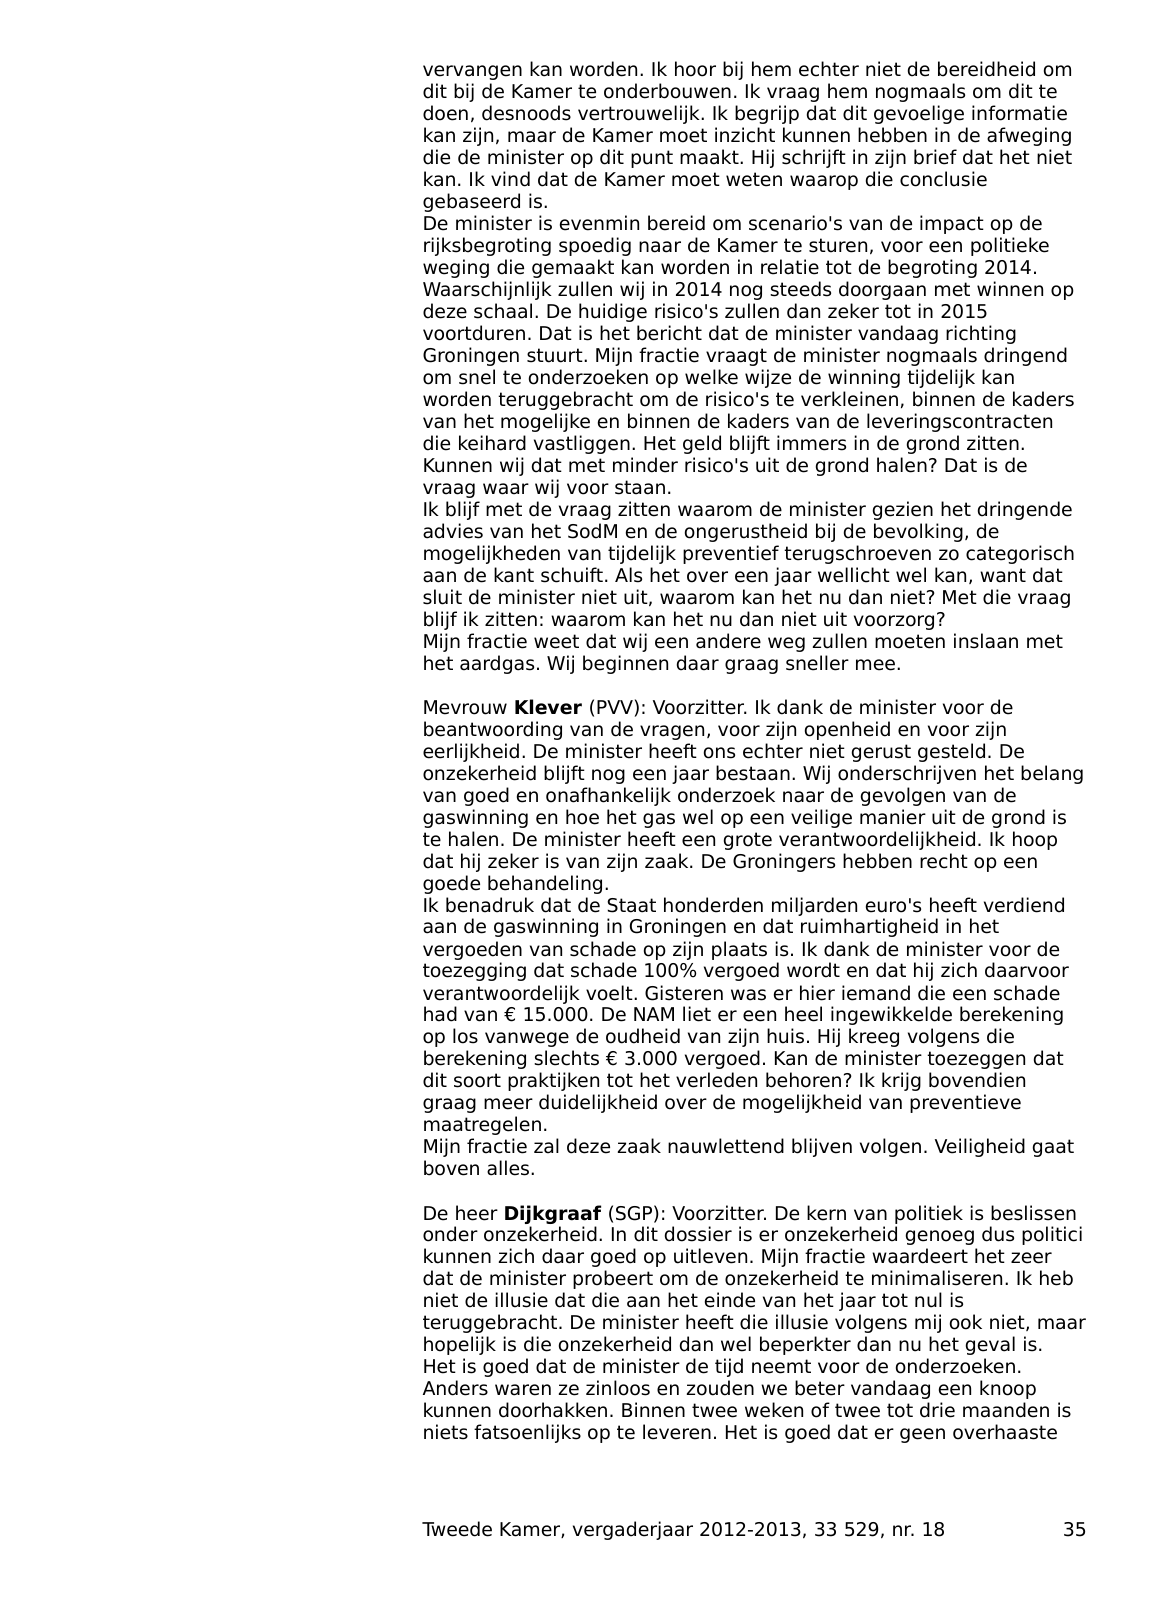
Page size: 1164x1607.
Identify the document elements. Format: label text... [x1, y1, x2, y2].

text vervangen kan worden. Ik hoor bij hem echter niet de bereidheid om dit bij de Kamer te onderbouwen. Ik vraag hem nogmaals om dit te doen, desnoods vertrouwelijk. Ik begrijp dat dit gevoelige informatie kan zijn, maar de Kamer moet inzicht kunnen hebben in de afweging die de minister op dit punt maakt. Hij schrijft in zijn brief dat het niet kan. Ik vind dat de Kamer moet weten waarop die conclusie gebaseerd is. [422, 59, 1087, 213]
text Ik benadruk dat de Staat honderden miljarden euro's heeft verdiend aan de gaswinning in Groningen en dat ruimhartigheid in het vergoeden van schade op zijn plaats is. Ik dank de minister voor de toezegging dat schade 100% vergoed wordt en dat hij zich daarvoor verantwoordelijk voelt. Gisteren was er hier iemand die een schade had van € 15.000. De NAM liet er een heel ingewikkelde berekening op los vanwege de oudheid van zijn huis. Hij kreeg volgens die berekening slechts € 3.000 vergoed. Kan de minister toezeggen dat dit soort praktijken tot het verleden behoren? Ik krijg bovendien graag meer duidelijkheid over de mogelijkheid van preventieve maatregelen. [422, 894, 1087, 1136]
text Mijn fractie weet dat wij een andere weg zullen moeten inslaan met het aardgas. Wij beginnen daar graag sneller mee. [422, 631, 1087, 674]
text Ik blijf met de vraag zitten waarom de minister gezien het dringende advies van het SodM en de ongerustheid bij de bevolking, de mogelijkheden van tijdelijk preventief terugschroeven zo categorisch aan de kant schuift. Als het over een jaar wellicht wel kan, want dat sluit de minister niet uit, waarom kan het nu dan niet? Met die vraag blijf ik zitten: waarom kan het nu dan niet uit voorzorg? [422, 499, 1087, 631]
text De minister is evenmin bereid om scenario's van de impact op de rijksbegroting spoedig naar de Kamer te sturen, voor een politieke weging die gemaakt kan worden in relatie tot de begroting 2014. Waarschijnlijk zullen wij in 2014 nog steeds doorgaan met winnen op deze schaal. De huidige risico's zullen dan zeker tot in 2015 voortduren. Dat is het bericht dat de minister vandaag richting Groningen stuurt. Mijn fractie vraagt de minister nogmaals dringend om snel te onderzoeken op welke wijze de winning tijdelijk kan worden teruggebracht om de risico's te verkleinen, binnen de kaders van het mogelijke en binnen de kaders van de leveringscontracten die keihard vastliggen. Het geld blijft immers in de grond zitten. Kunnen wij dat met minder risico's uit de grond halen? Dat is de vraag waar wij voor staan. [422, 213, 1087, 499]
text Mijn fractie zal deze zaak nauwlettend blijven volgen. Veiligheid gaat boven alles. [422, 1136, 1087, 1180]
text Het is goed dat de minister de tijd neemt voor de onderzoeken. Anders waren ze zinloos en zouden we beter vandaag een knoop kunnen doorhakken. Binnen twee weken of twee tot drie maanden is niets fatsoenlijks op te leveren. Het is goed dat er geen overhaaste [422, 1356, 1087, 1444]
text De heer Dijkgraaf (SGP): Voorzitter. De kern van politiek is beslissen onder onzekerheid. In dit dossier is er onzekerheid genoeg dus politici kunnen zich daar goed op uitleven. Mijn fractie waardeert het zeer dat de minister probeert om de onzekerheid te minimaliseren. Ik heb niet de illusie dat die aan het einde van het jaar tot nul is teruggebracht. De minister heeft die illusie volgens mij ook niet, maar hopelijk is die onzekerheid dan wel beperkter dan nu het geval is. [422, 1202, 1087, 1356]
text Mevrouw Klever (PVV): Voorzitter. Ik dank de minister voor de beantwoording van de vragen, voor zijn openheid en voor zijn eerlijkheid. De minister heeft ons echter niet gerust gesteld. De onzekerheid blijft nog een jaar bestaan. Wij onderschrijven het belang van goed en onafhankelijk onderzoek naar de gevolgen van de gaswinning en hoe het gas wel op een veilige manier uit de grond is te halen. De minister heeft een grote verantwoordelijkheid. Ik hoop dat hij zeker is van zijn zaak. De Groningers hebben recht op een goede behandeling. [422, 697, 1087, 894]
